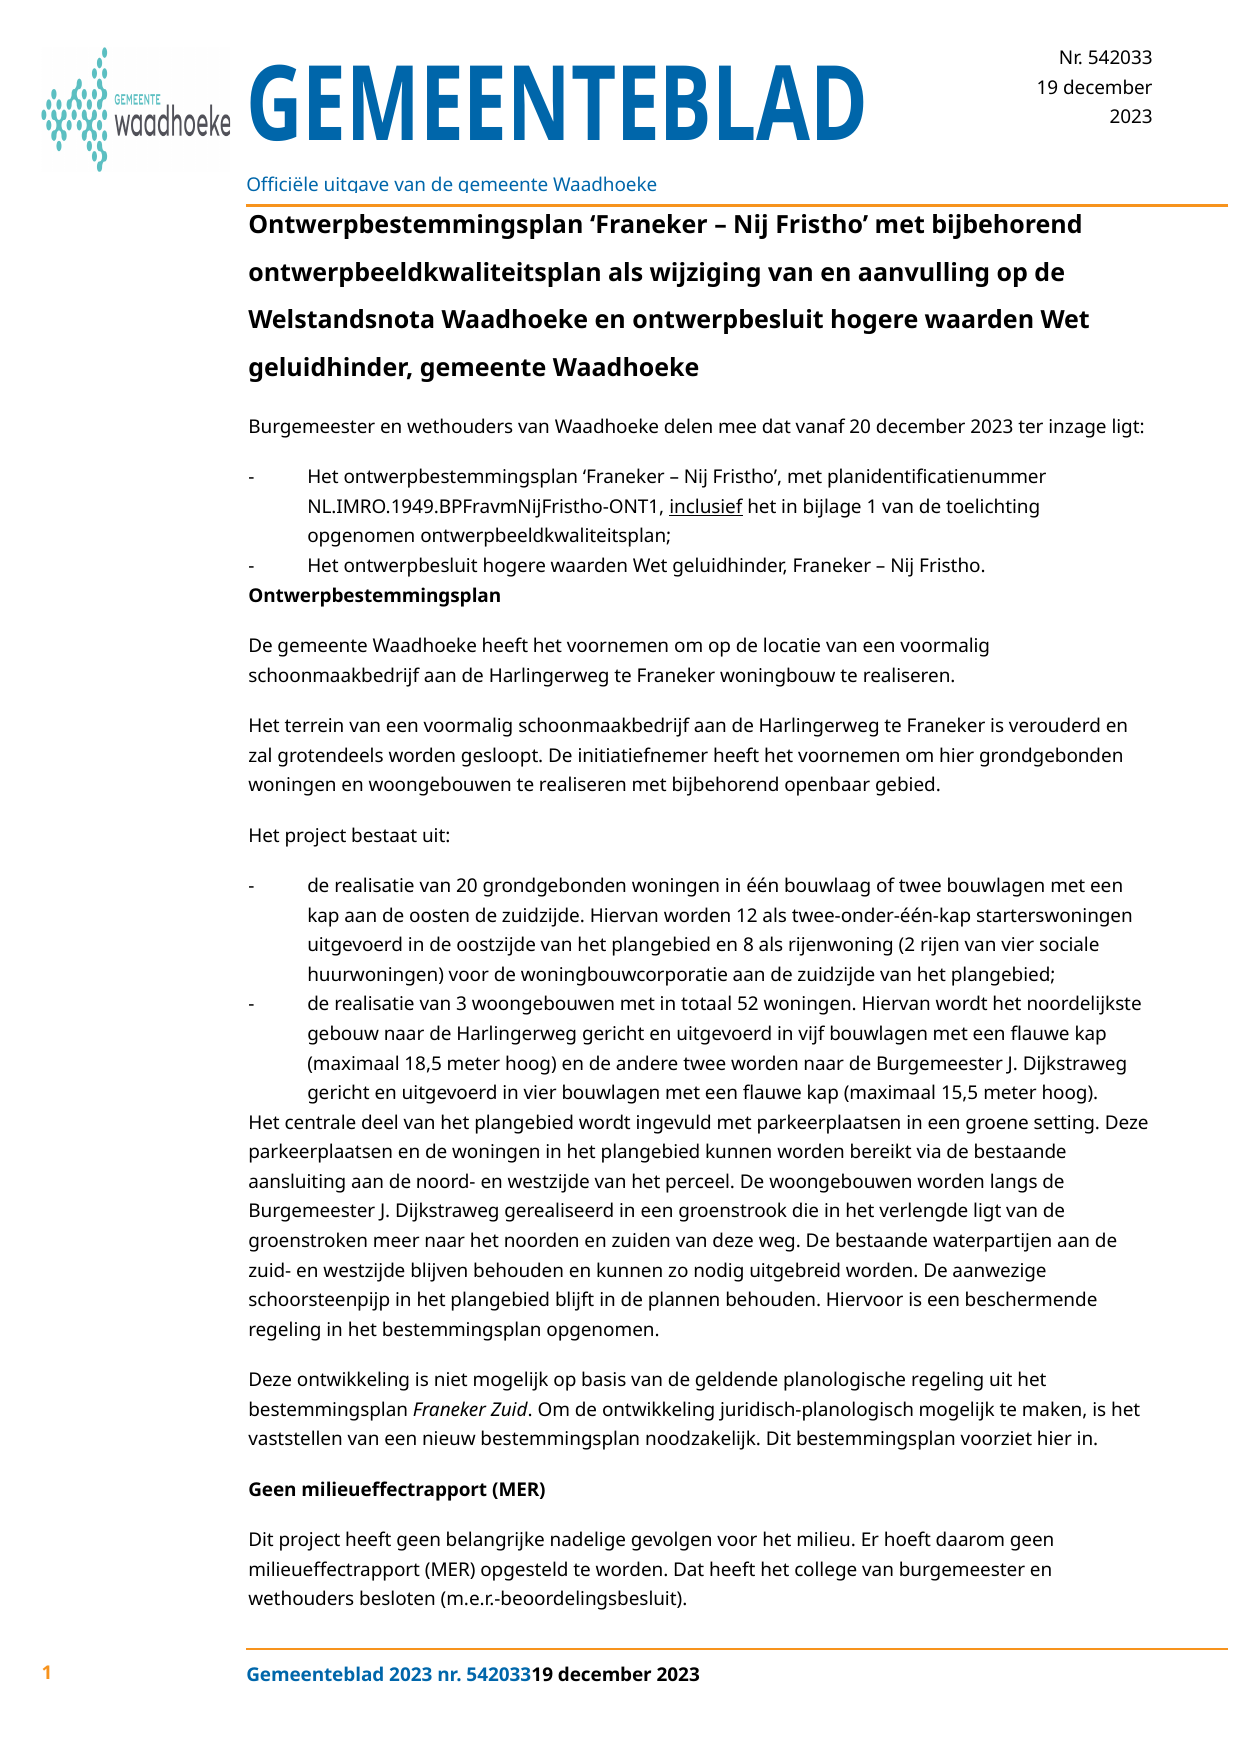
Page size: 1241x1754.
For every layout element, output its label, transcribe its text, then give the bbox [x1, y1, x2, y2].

text Ontwerpbestemmingsplan [248, 582, 1152, 608]
text Burgemeester en wethouders van Waadhoeke delen mee dat vanaf 20 december 2023 ter inzage ligt: [248, 413, 1152, 439]
text Het terrein van een voormalig schoonmaakbedrijf aan de Harlingerweg te Franeker is verouderd en zal grotendeels worden gesloopt. De initiatiefnemer heeft het voornemen om hier grondgebonden woningen en woongebouwen te realiseren met bijbehorend openbaar gebied. [248, 712, 1152, 797]
list Het ontwerpbestemmingsplan ‘Franeker – Nij Fristho’, met planidentificatienummer NL.IMRO.1949.BPFravmNijFristho-ONT1, inclusief het in bijlage 1 van de toelichting opgenomen ontwerpbeeldkwaliteitsplan; [248, 463, 1152, 548]
text Het project bestaat uit: [248, 822, 1152, 848]
picture [41, 47, 231, 172]
list de realisatie van 20 grondgebonden woningen in één bouwlaag of twee bouwlagen met een kap aan de oosten de zuidzijde. Hiervan worden 12 als twee-onder-één-kap starterswoningen uitgevoerd in de oostzijde van het plangebied en 8 als rijenwoning (2 rijen van vier sociale huurwoningen) voor de woningbouwcorporatie aan de zuidzijde van het plangebied; [248, 872, 1152, 987]
list Het ontwerpbesluit hogere waarden Wet geluidhinder, Franeker – Nij Fristho. [248, 552, 1152, 578]
text De gemeente Waadhoeke heeft het voornemen om op de locatie van een voormalig schoonmaakbedrijf aan de Harlingerweg te Franeker woningbouw te realiseren. [248, 632, 1152, 688]
text Ontwerpbestemmingsplan ‘Franeker – Nij Fristho’ met bijbehorend ontwerpbeeldkwaliteitsplan als wijziging van en aanvulling op de Welstandsnota Waadhoeke en ontwerpbesluit hogere waarden Wet geluidhinder, gemeente Waadhoeke [248, 207, 1152, 384]
text Deze ontwikkeling is niet mogelijk op basis van de geldende planologische regeling uit het bestemmingsplan Franeker Zuid. Om de ontwikkeling juridisch-planologisch mogelijk te maken, is het vaststellen van een nieuw bestemmingsplan noodzakelijk. Dit bestemmingsplan voorziet hier in. [248, 1366, 1152, 1451]
list de realisatie van 3 woongebouwen met in totaal 52 woningen. Hiervan wordt het noordelijkste gebouw naar de Harlingerweg gericht en uitgevoerd in vijf bouwlagen met een flauwe kap (maximaal 18,5 meter hoog) en de andere twee worden naar de Burgemeester J. Dijkstraweg gericht en uitgevoerd in vier bouwlagen met een flauwe kap (maximaal 15,5 meter hoog). [248, 991, 1152, 1105]
text Het centrale deel van het plangebied wordt ingevuld met parkeerplaatsen in een groene setting. Deze parkeerplaatsen en de woningen in het plangebied kunnen worden bereikt via de bestaande aansluiting aan de noord- en westzijde van het perceel. De woongebouwen worden langs de Burgemeester J. Dijkstraweg gerealiseerd in een groenstrook die in het verlengde ligt van de groenstroken meer naar het noorden en zuiden van deze weg. De bestaande waterpartijen aan de zuid- en westzijde blijven behouden en kunnen zo nodig uitgebreid worden. De aanwezige schoorsteenpijp in het plangebied blijft in de plannen behouden. Hiervoor is een beschermende regeling in het bestemmingsplan opgenomen. [248, 1109, 1152, 1342]
text Geen milieueffectrapport (MER) [248, 1476, 1152, 1502]
text Dit project heeft geen belangrijke nadelige gevolgen voor het milieu. Er hoeft daarom geen milieueffectrapport (MER) opgesteld te worden. Dat heeft het college van burgemeester en wethouders besloten (m.e.r.-beoordelingsbesluit). [248, 1526, 1152, 1611]
